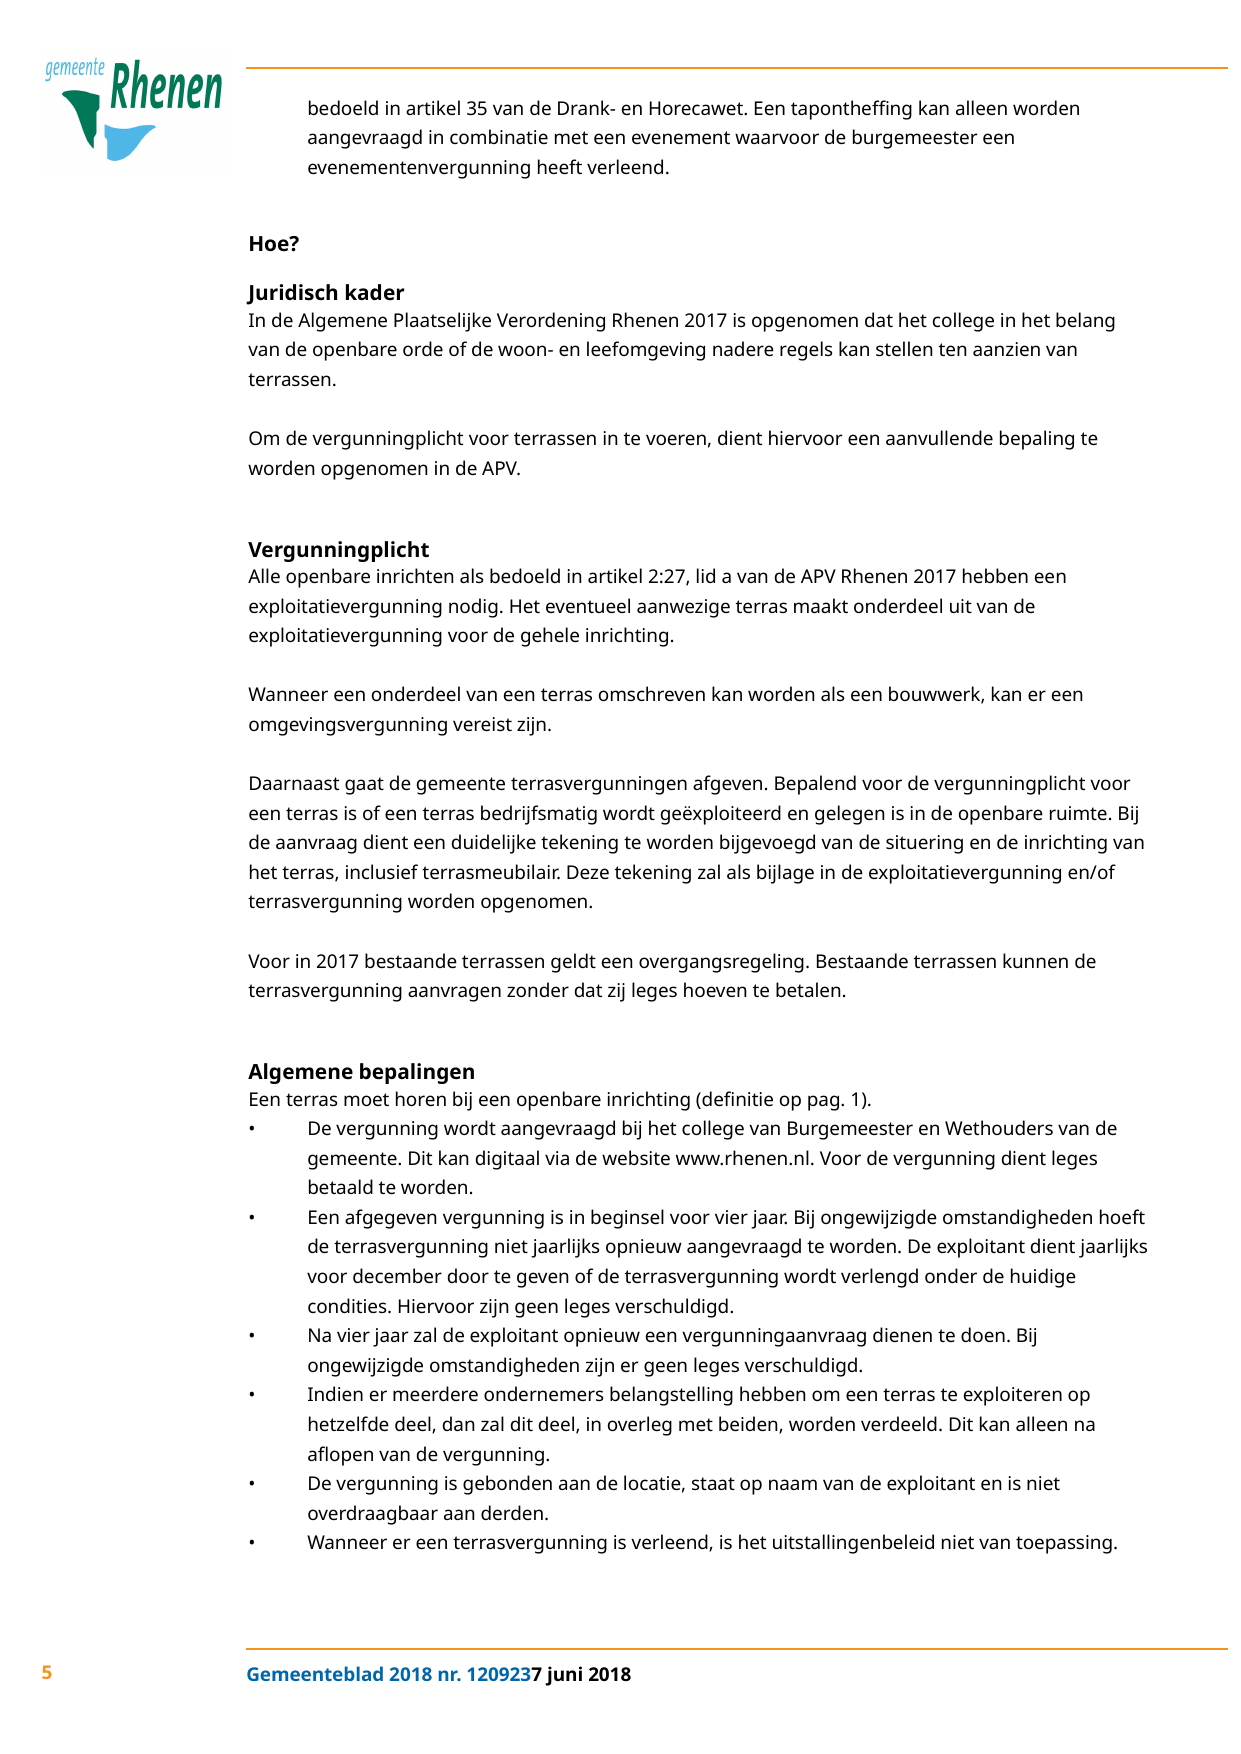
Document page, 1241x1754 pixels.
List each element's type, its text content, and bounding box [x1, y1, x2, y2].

list Indien er meerdere ondernemers belangstelling hebben om een terras te exploiteren op hetzelfde deel, dan zal dit deel, in overleg met beiden, worden verdeeld. Dit kan alleen na aflopen van de vergunning. [248, 1382, 1152, 1467]
text Daarnaast gaat de gemeente terrasvergunningen afgeven. Bepalend voor de vergunningplicht voor een terras is of een terras bedrijfsmatig wordt geëxploiteerd en gelegen is in de openbare ruimte. Bij de aanvraag dient een duidelijke tekening te worden bijgevoegd van de situering en de inrichting van het terras, inclusief terrasmeubilair. Deze tekening zal als bijlage in de exploitatievergunning en/of terrasvergunning worden opgenomen. [248, 770, 1152, 914]
text Voor in 2017 bestaande terrassen geldt een overgangsregeling. Bestaande terrassen kunnen de terrasvergunning aanvragen zonder dat zij leges hoeven te betalen. [248, 948, 1152, 1003]
list bedoeld in artikel 35 van de Drank- en Horecawet. Een tapontheffing kan alleen worden aangevraagd in combinatie met een evenement waarvoor de burgemeester een evenementenvergunning heeft verleend. [248, 95, 1152, 180]
text Hoe? [248, 229, 1152, 258]
text Wanneer een onderdeel van een terras omschreven kan worden als een bouwwerk, kan er een omgevingsvergunning vereist zijn. [248, 682, 1152, 737]
list Na vier jaar zal de exploitant opnieuw een vergunningaanvraag dienen te doen. Bij ongewijzigde omstandigheden zijn er geen leges verschuldigd. [248, 1322, 1152, 1378]
list Wanneer er een terrasvergunning is verleend, is het uitstallingenbeleid niet van toepassing. [248, 1529, 1152, 1555]
list De vergunning wordt aangevraagd bij het college van Burgemeester en Wethouders van de gemeente. Dit kan digitaal via de website www.rhenen.nl. Voor de vergunning dient leges betaald te worden. [248, 1115, 1152, 1200]
text In de Algemene Plaatselijke Verordening Rhenen 2017 is opgenomen dat het college in het belang van de openbare orde of de woon- en leefomgeving nadere regels kan stellen ten aanzien van terrassen. [248, 307, 1152, 392]
text Algemene bepalingen [248, 1057, 1152, 1086]
text Om de vergunningplicht voor terrassen in te voeren, dient hiervoor een aanvullende bepaling te worden opgenomen in de APV. [248, 425, 1152, 481]
list De vergunning is gebonden aan de locatie, staat op naam van de exploitant en is niet overdraagbaar aan derden. [248, 1470, 1152, 1526]
text Vergunningplicht [248, 535, 1152, 563]
text Juridisch kader [248, 278, 1152, 307]
list Een afgegeven vergunning is in beginsel voor vier jaar. Bij ongewijzigde omstandigheden hoeft de terrasvergunning niet jaarlijks opnieuw aangevraagd te worden. De exploitant dient jaarlijks voor december door te geven of de terrasvergunning wordt verlengd onder de huidige condities. Hiervoor zijn geen leges verschuldigd. [248, 1204, 1152, 1319]
text Alle openbare inrichten als bedoeld in artikel 2:27, lid a van de APV Rhenen 2017 hebben een exploitatievergunning nodig. Het eventueel aanwezige terras maakt onderdeel uit van de exploitatievergunning voor de gehele inrichting. [248, 563, 1152, 648]
picture [41, 47, 231, 172]
text Een terras moet horen bij een openbare inrichting (definitie op pag. 1). [248, 1086, 1152, 1112]
